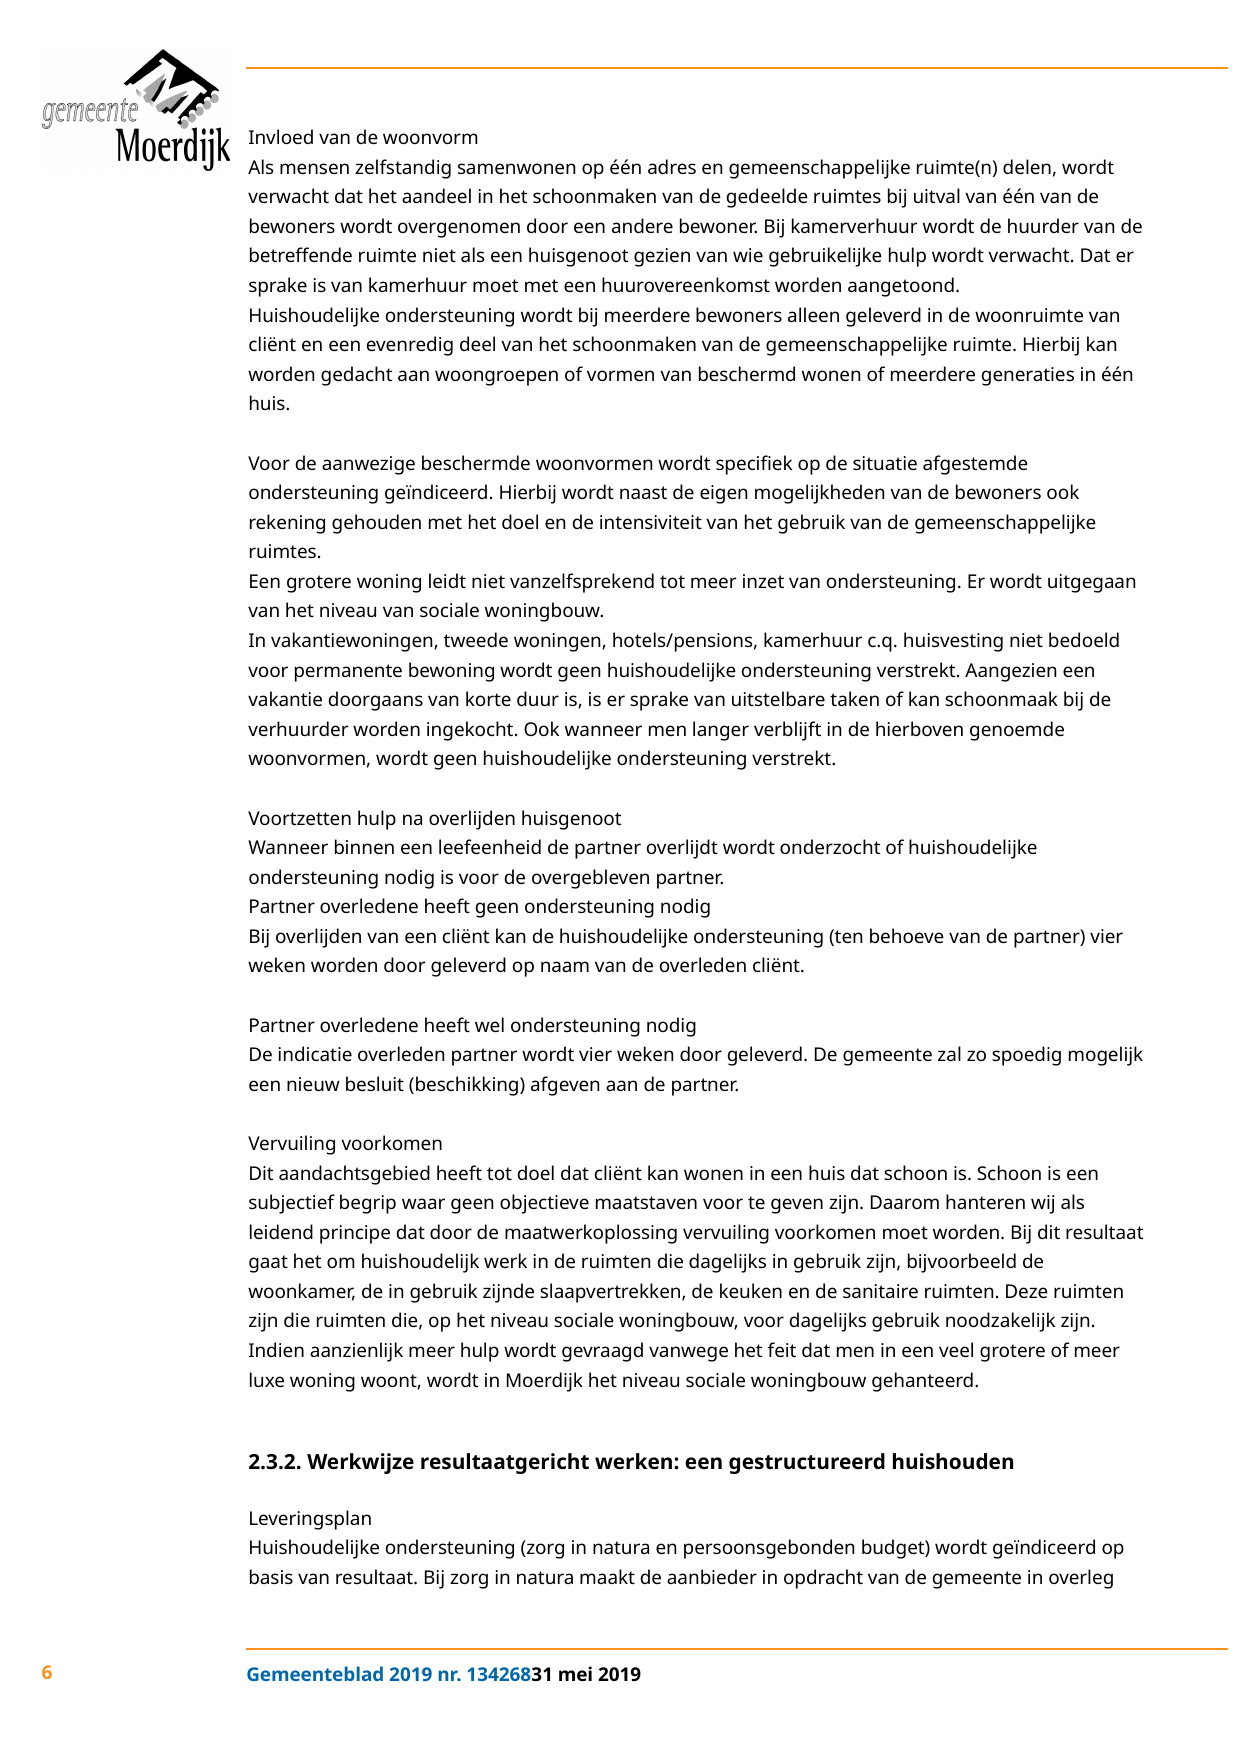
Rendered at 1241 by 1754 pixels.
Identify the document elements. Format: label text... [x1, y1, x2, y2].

text Voortzetten hulp na overlijden huisgenoot [248, 805, 1152, 831]
text Partner overledene heeft wel ondersteuning nodig [248, 1012, 1152, 1038]
text Invloed van de woonvorm [248, 124, 1152, 150]
text 2.3.2. Werkwijze resultaatgericht werken: een gestructureerd huishouden [248, 1447, 1152, 1475]
text In vakantiewoningen, tweede woningen, hotels/pensions, kamerhuur c.q. huisvesting niet bedoeld voor permanente bewoning wordt geen huishoudelijke ondersteuning verstrekt. Aangezien een vakantie doorgaans van korte duur is, is er sprake van uitstelbare taken of kan schoonmaak bij de verhuurder worden ingekocht. Ook wanneer men langer verblijft in de hierboven genoemde woonvormen, wordt geen huishoudelijke ondersteuning verstrekt. [248, 627, 1152, 771]
text Huishoudelijke ondersteuning wordt bij meerdere bewoners alleen geleverd in de woonruimte van cliënt en een evenredig deel van het schoonmaken van de gemeenschappelijke ruimte. Hierbij kan worden gedacht aan woongroepen of vormen van beschermd wonen of meerdere generaties in één huis. [248, 302, 1152, 416]
text Leveringsplan [248, 1505, 1152, 1531]
text De indicatie overleden partner wordt vier weken door geleverd. De gemeente zal zo spoedig mogelijk een nieuw besluit (beschikking) afgeven aan de partner. [248, 1041, 1152, 1097]
picture [41, 47, 231, 172]
text Als mensen zelfstandig samenwonen op één adres en gemeenschappelijke ruimte(n) delen, wordt verwacht dat het aandeel in het schoonmaken van de gedeelde ruimtes bij uitval van één van de bewoners wordt overgenomen door een andere bewoner. Bij kamerverhuur wordt de huurder van de betreffende ruimte niet als een huisgenoot gezien van wie gebruikelijke hulp wordt verwacht. Dat er sprake is van kamerhuur moet met een huurovereenkomst worden aangetoond. [248, 154, 1152, 298]
text Wanneer binnen een leefeenheid de partner overlijdt wordt onderzocht of huishoudelijke ondersteuning nodig is voor de overgebleven partner. [248, 834, 1152, 890]
text Voor de aanwezige beschermde woonvormen wordt specifiek op de situatie afgestemde ondersteuning geïndiceerd. Hierbij wordt naast de eigen mogelijkheden van de bewoners ook rekening gehouden met het doel en de intensiviteit van het gebruik van de gemeenschappelijke ruimtes. [248, 450, 1152, 564]
text Een grotere woning leidt niet vanzelfsprekend tot meer inzet van ondersteuning. Er wordt uitgegaan van het niveau van sociale woningbouw. [248, 568, 1152, 623]
text Bij overlijden van een cliënt kan de huishoudelijke ondersteuning (ten behoeve van de partner) vier weken worden door geleverd op naam van de overleden cliënt. [248, 923, 1152, 978]
text Huishoudelijke ondersteuning (zorg in natura en persoonsgebonden budget) wordt geïndiceerd op basis van resultaat. Bij zorg in natura maakt de aanbieder in opdracht van de gemeente in overleg [248, 1534, 1152, 1590]
text Vervuiling voorkomen [248, 1130, 1152, 1156]
text Dit aandachtsgebied heeft tot doel dat cliënt kan wonen in een huis dat schoon is. Schoon is een subjectief begrip waar geen objectieve maatstaven voor te geven zijn. Daarom hanteren wij als leidend principe dat door de maatwerkoplossing vervuiling voorkomen moet worden. Bij dit resultaat gaat het om huishoudelijk werk in de ruimten die dagelijks in gebruik zijn, bijvoorbeeld de woonkamer, de in gebruik zijnde slaapvertrekken, de keuken en de sanitaire ruimten. Deze ruimten zijn die ruimten die, op het niveau sociale woningbouw, voor dagelijks gebruik noodzakelijk zijn. Indien aanzienlijk meer hulp wordt gevraagd vanwege het feit dat men in een veel grotere of meer luxe woning woont, wordt in Moerdijk het niveau sociale woningbouw gehanteerd. [248, 1160, 1152, 1393]
text Partner overledene heeft geen ondersteuning nodig [248, 893, 1152, 919]
